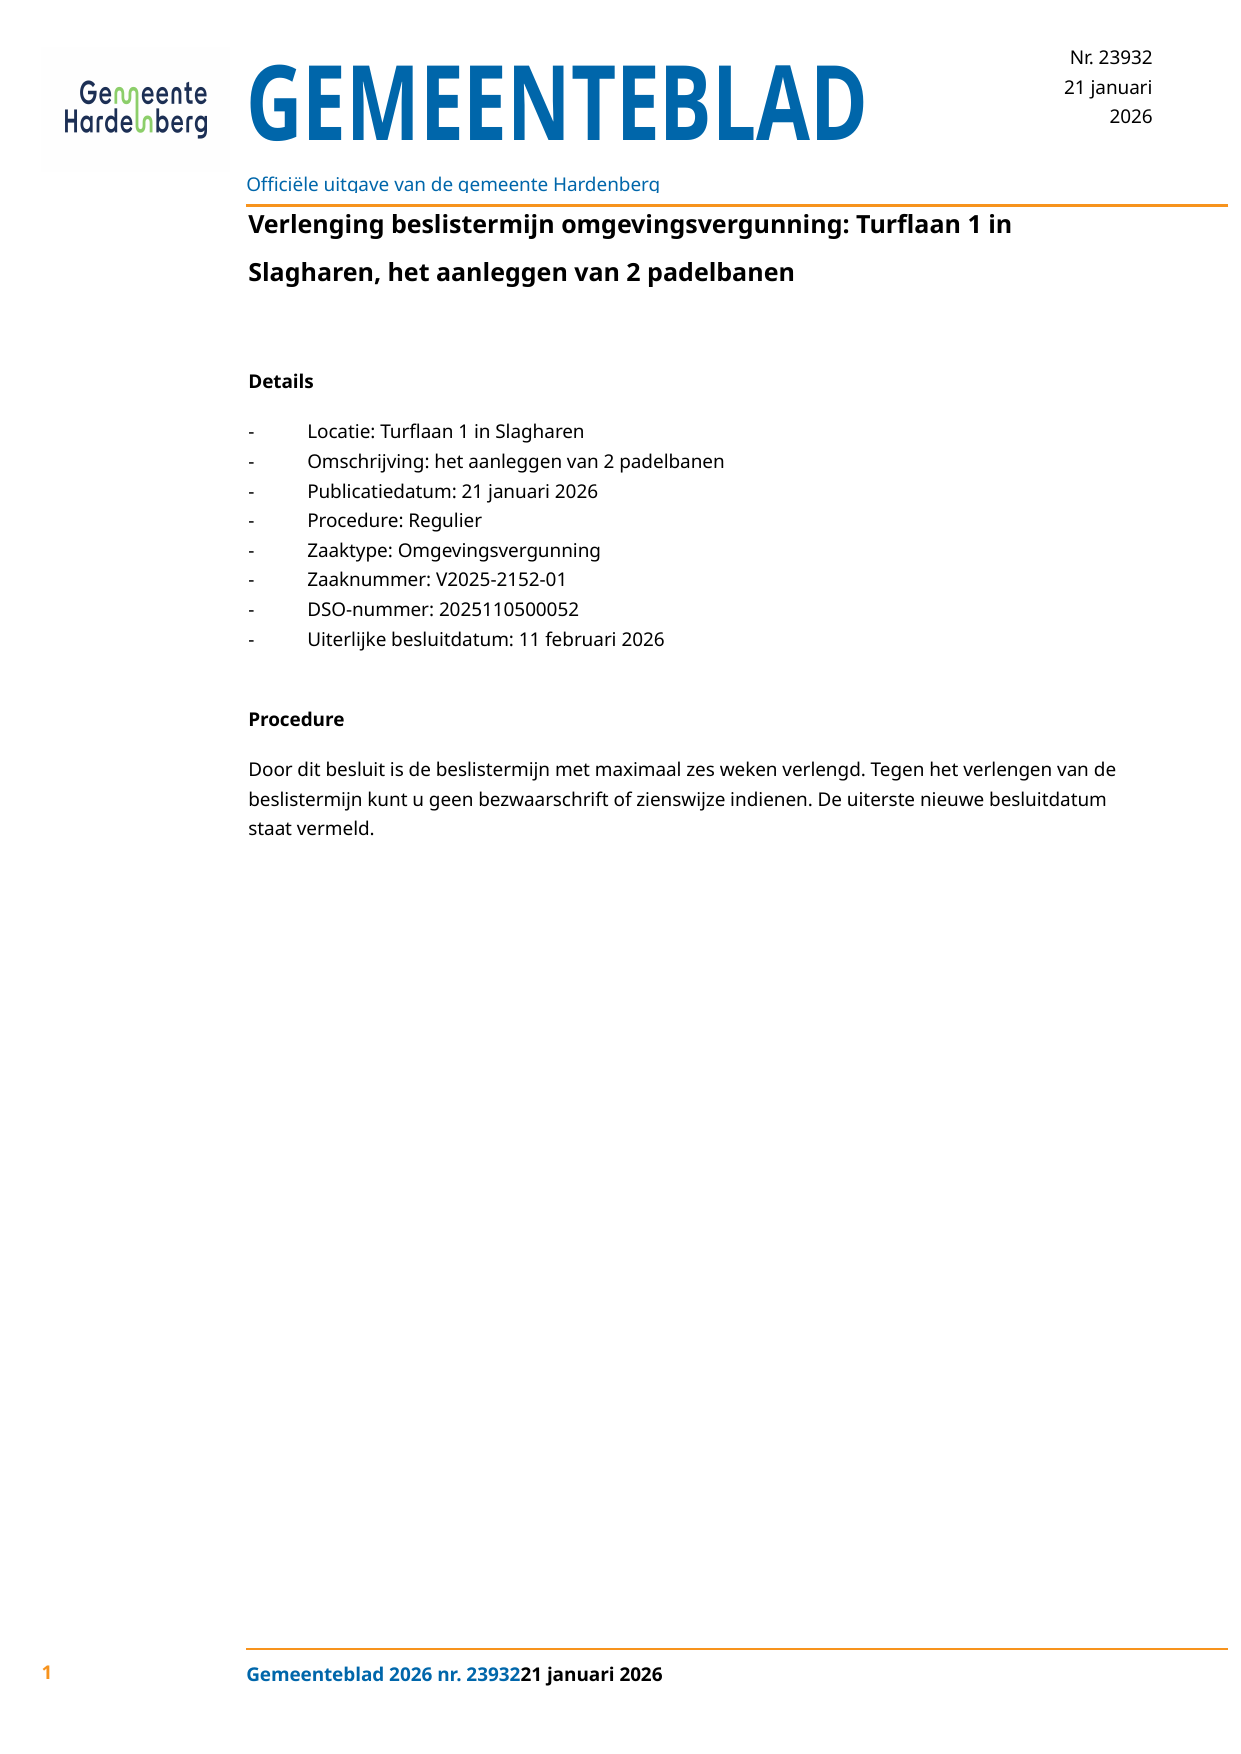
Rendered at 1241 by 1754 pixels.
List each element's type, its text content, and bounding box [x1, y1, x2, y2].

list DSO-nummer: 2025110500052 [248, 596, 1152, 622]
text Details [248, 368, 1152, 394]
text Procedure [248, 706, 1152, 732]
list Omschrijving: het aanleggen van 2 padelbanen [248, 448, 1152, 474]
list Zaaknummer: V2025-2152-01 [248, 567, 1152, 592]
picture [41, 47, 231, 172]
list Publicatiedatum: 21 januari 2026 [248, 478, 1152, 504]
list Zaaktype: Omgevingsvergunning [248, 537, 1152, 563]
text Verlenging beslistermijn omgevingsvergunning: Turflaan 1 in Slagharen, het aanleggen van 2 padelbanen [248, 207, 1152, 288]
list Uiterlijke besluitdatum: 11 februari 2026 [248, 626, 1152, 652]
list Locatie: Turflaan 1 in Slagharen [248, 419, 1152, 444]
text Door dit besluit is de beslistermijn met maximaal zes weken verlengd. Tegen het verlengen van de beslistermijn kunt u geen bezwaarschrift of zienswijze indienen. De uiterste nieuwe besluitdatum staat vermeld. [248, 756, 1152, 841]
list Procedure: Regulier [248, 507, 1152, 533]
